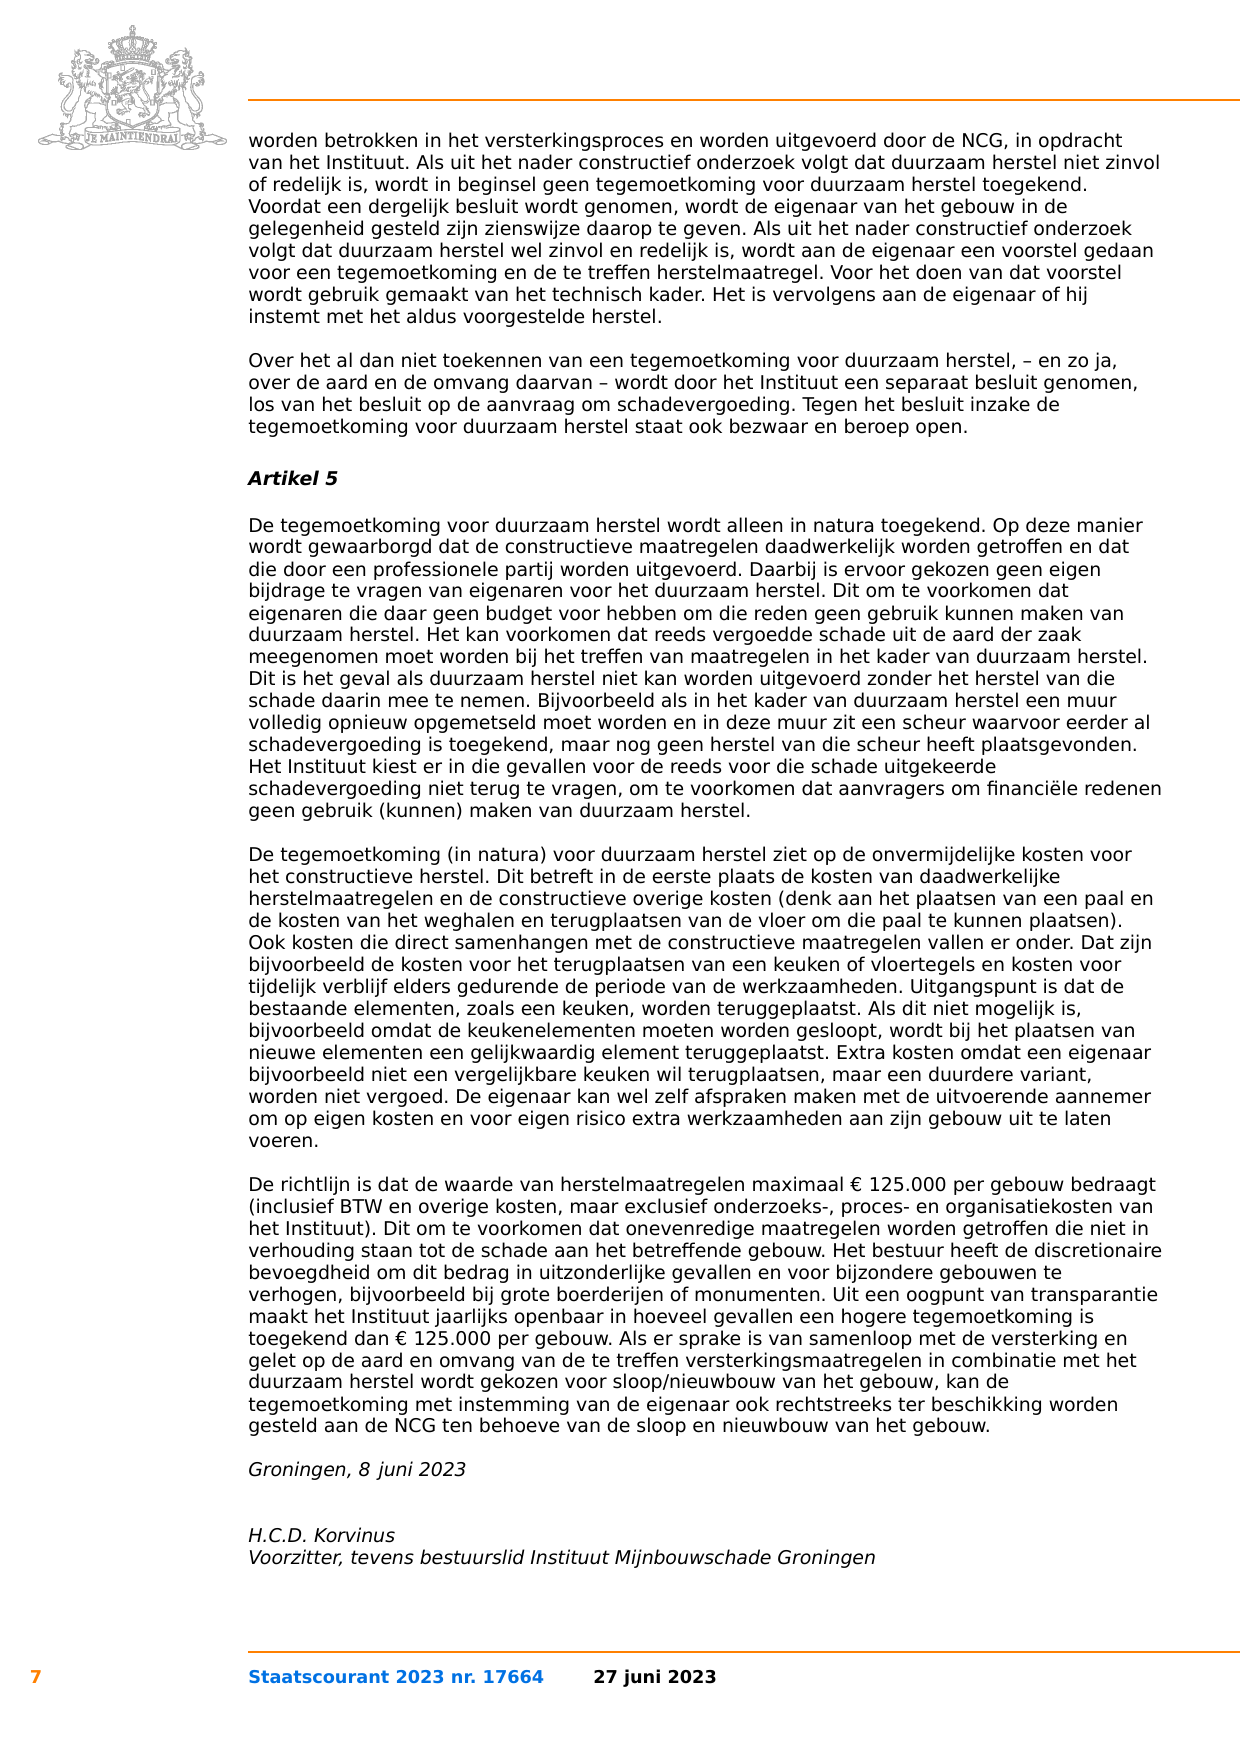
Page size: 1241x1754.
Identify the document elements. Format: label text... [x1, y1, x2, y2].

text De tegemoetkoming (in natura) voor duurzaam herstel ziet op de onvermijdelijke kosten voor het constructieve herstel. Dit betreft in de eerste plaats de kosten van daadwerkelijke herstelmaatregelen en de constructieve overige kosten (denk aan het plaatsen van een paal en de kosten van het weghalen en terugplaatsen van de vloer om die paal te kunnen plaatsen). Ook kosten die direct samenhangen met de constructieve maatregelen vallen er onder. Dat zijn bijvoorbeeld de kosten voor het terugplaatsen van een keuken of vloertegels en kosten voor tijdelijk verblijf elders gedurende de periode van de werkzaamheden. Uitgangspunt is dat de bestaande elementen, zoals een keuken, worden teruggeplaatst. Als dit niet mogelijk is, bijvoorbeeld omdat de keukenelementen moeten worden gesloopt, wordt bij het plaatsen van nieuwe elementen een gelijkwaardig element teruggeplaatst. Extra kosten omdat een eigenaar bijvoorbeeld niet een vergelijkbare keuken wil terugplaatsen, maar een duurdere variant, worden niet vergoed. De eigenaar kan wel zelf afspraken maken met de uitvoerende aannemer om op eigen kosten en voor eigen risico extra werkzaamheden aan zijn gebouw uit te laten voeren. [248, 844, 1163, 1152]
text H.C.D. Korvinus Voorzitter, tevens bestuurslid Instituut Mijnbouwschade Groningen [248, 1503, 1163, 1569]
picture [38, 25, 227, 150]
text Over het al dan niet toekennen van een tegemoetkoming voor duurzaam herstel, – en zo ja, over de aard en de omvang daarvan – wordt door het Instituut een separaat besluit genomen, los van het besluit op de aanvraag om schadevergoeding. Tegen het besluit inzake de tegemoetkoming voor duurzaam herstel staat ook bezwaar en beroep open. [248, 349, 1163, 437]
subtitle Artikel 5 [248, 467, 1163, 489]
text worden betrokken in het versterkingsproces en worden uitgevoerd door de NCG, in opdracht van het Instituut. Als uit het nader constructief onderzoek volgt dat duurzaam herstel niet zinvol of redelijk is, wordt in beginsel geen tegemoetkoming voor duurzaam herstel toegekend. Voordat een dergelijk besluit wordt genomen, wordt de eigenaar van het gebouw in de gelegenheid gesteld zijn zienswijze daarop te geven. Als uit het nader constructief onderzoek volgt dat duurzaam herstel wel zinvol en redelijk is, wordt aan de eigenaar een voorstel gedaan voor een tegemoetkoming en de te treffen herstelmaatregel. Voor het doen van dat voorstel wordt gebruik gemaakt van het technisch kader. Het is vervolgens aan de eigenaar of hij instemt met het aldus voorgestelde herstel. [248, 130, 1163, 328]
text De richtlijn is dat de waarde van herstelmaatregelen maximaal € 125.000 per gebouw bedraagt (inclusief BTW en overige kosten, maar exclusief onderzoeks-, proces- en organisatiekosten van het Instituut). Dit om te voorkomen dat onevenredige maatregelen worden getroffen die niet in verhouding staan tot de schade aan het betreffende gebouw. Het bestuur heeft de discretionaire bevoegdheid om dit bedrag in uitzonderlijke gevallen en voor bijzondere gebouwen te verhogen, bijvoorbeeld bij grote boerderijen of monumenten. Uit een oogpunt van transparantie maakt het Instituut jaarlijks openbaar in hoeveel gevallen een hogere tegemoetkoming is toegekend dan € 125.000 per gebouw. Als er sprake is van samenloop met de versterking en gelet op de aard en omvang van de te treffen versterkingsmaatregelen in combinatie met het duurzaam herstel wordt gekozen voor sloop/nieuwbouw van het gebouw, kan de tegemoetkoming met instemming van de eigenaar ook rechtstreeks ter beschikking worden gesteld aan de NCG ten behoeve van de sloop en nieuwbouw van het gebouw. [248, 1174, 1163, 1437]
text De tegemoetkoming voor duurzaam herstel wordt alleen in natura toegekend. Op deze manier wordt gewaarborgd dat de constructieve maatregelen daadwerkelijk worden getroffen en dat die door een professionele partij worden uitgevoerd. Daarbij is ervoor gekozen geen eigen bijdrage te vragen van eigenaren voor het duurzaam herstel. Dit om te voorkomen dat eigenaren die daar geen budget voor hebben om die reden geen gebruik kunnen maken van duurzaam herstel. Het kan voorkomen dat reeds vergoedde schade uit de aard der zaak meegenomen moet worden bij het treffen van maatregelen in het kader van duurzaam herstel. Dit is het geval als duurzaam herstel niet kan worden uitgevoerd zonder het herstel van die schade daarin mee te nemen. Bijvoorbeeld als in het kader van duurzaam herstel een muur volledig opnieuw opgemetseld moet worden en in deze muur zit een scheur waarvoor eerder al schadevergoeding is toegekend, maar nog geen herstel van die scheur heeft plaatsgevonden. Het Instituut kiest er in die gevallen voor de reeds voor die schade uitgekeerde schadevergoeding niet terug te vragen, om te voorkomen dat aanvragers om financiële redenen geen gebruik (kunnen) maken van duurzaam herstel. [248, 514, 1163, 822]
text Groningen, 8 juni 2023 [248, 1459, 1163, 1481]
